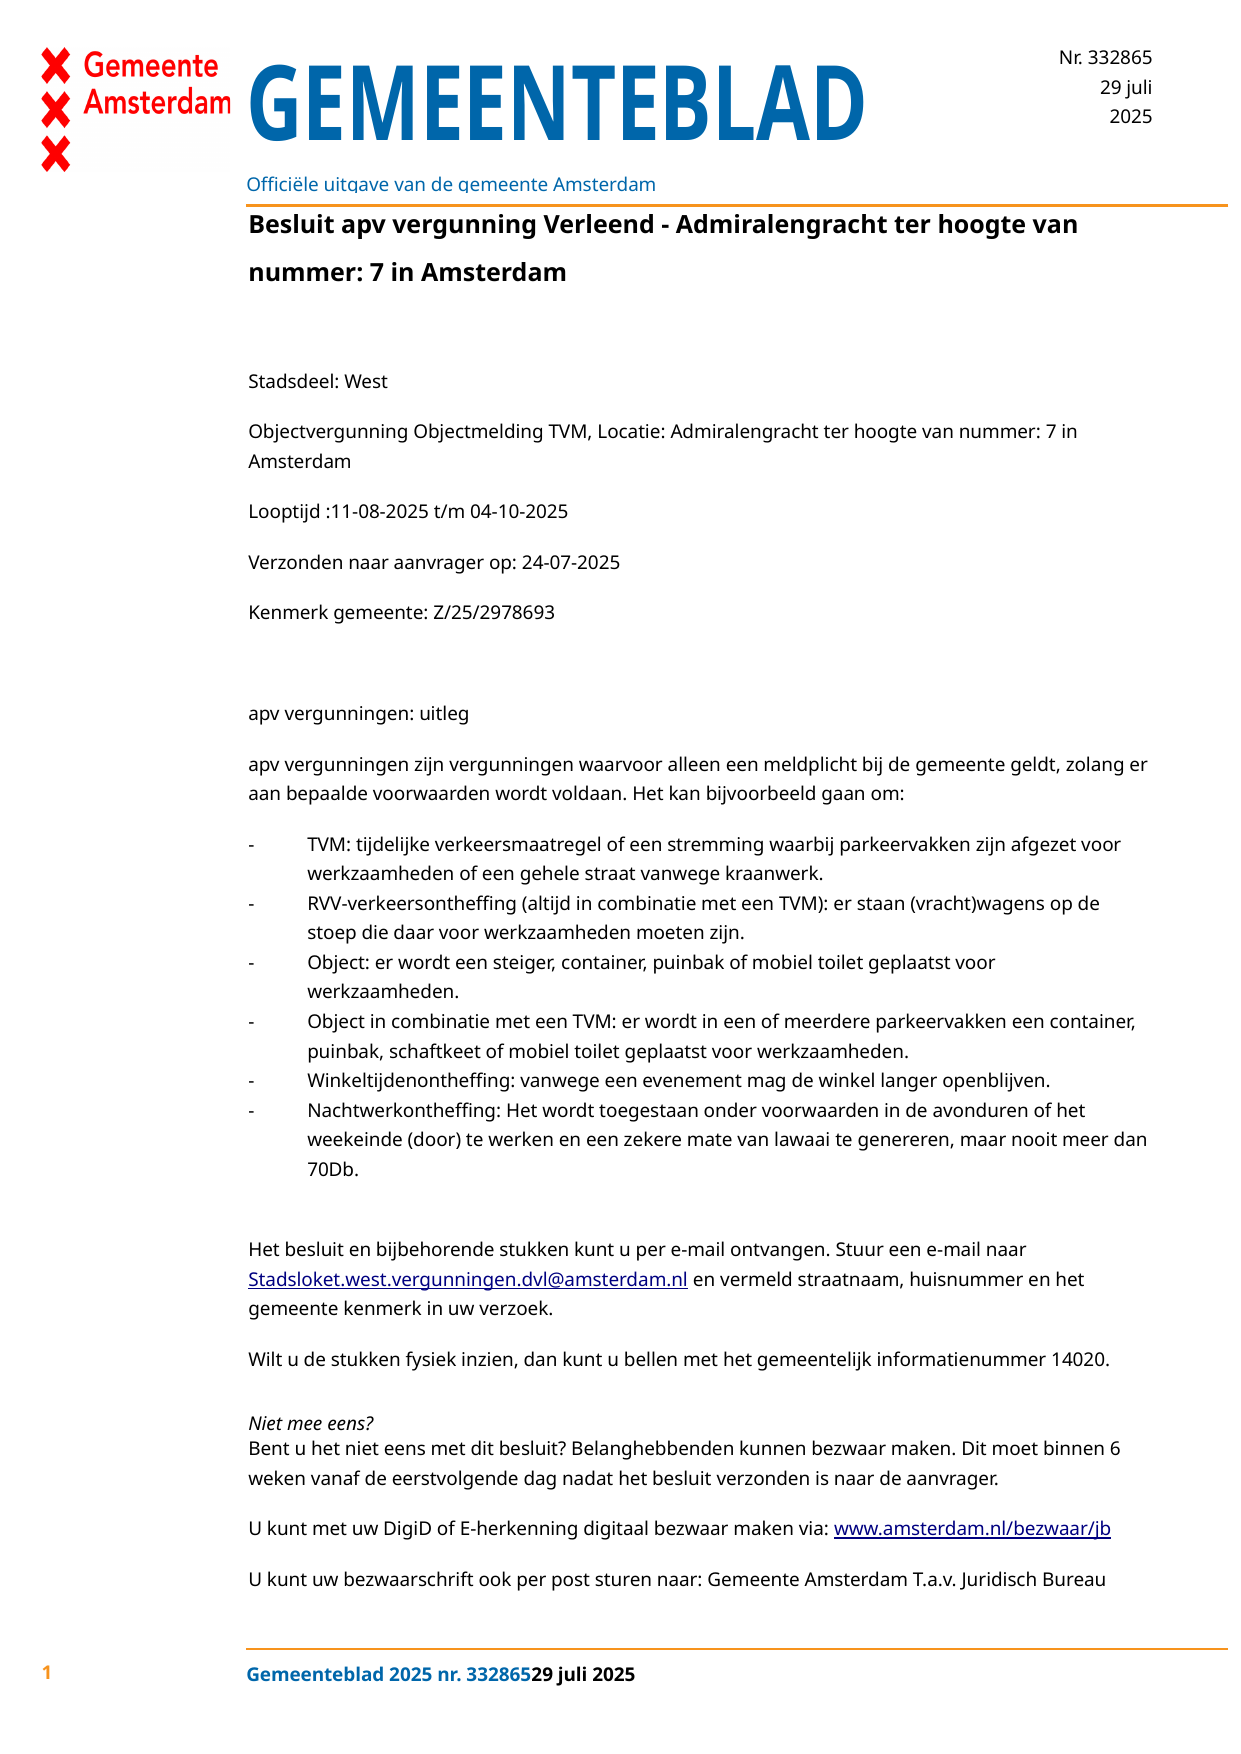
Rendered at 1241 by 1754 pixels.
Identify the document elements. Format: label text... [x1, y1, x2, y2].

text apv vergunningen: uitleg [248, 700, 1152, 726]
list Object in combinatie met een TVM: er wordt in een of meerdere parkeervakken een container, puinbak, schaftkeet of mobiel toilet geplaatst voor werkzaamheden. [248, 1008, 1152, 1064]
text Looptijd :11-08-2025 t/m 04-10-2025 [248, 499, 1152, 524]
text Verzonden naar aanvrager op: 24-07-2025 [248, 549, 1152, 575]
text Het besluit en bijbehorende stukken kunt u per e-mail ontvangen. Stuur een e-mail naar Stadsloket.west.vergunningen.dvl@amsterdam.nl en vermeld straatnaam, huisnummer en het gemeente kenmerk in uw verzoek. [248, 1236, 1152, 1321]
text Kenmerk gemeente: Z/25/2978693 [248, 599, 1152, 625]
list TVM: tijdelijke verkeersmaatregel of een stremming waarbij parkeervakken zijn afgezet voor werkzaamheden of een gehele straat vanwege kraanwerk. [248, 831, 1152, 886]
picture [41, 47, 231, 172]
text Niet mee eens? [248, 1410, 1152, 1436]
text Bent u het niet eens met dit besluit? Belanghebbenden kunnen bezwaar maken. Dit moet binnen 6 weken vanaf de eerstvolgende dag nadat het besluit verzonden is naar de aanvrager. [248, 1436, 1152, 1491]
list RVV-verkeersontheffing (altijd in combinatie met een TVM): er staan (vracht)wagens op de stoep die daar voor werkzaamheden moeten zijn. [248, 890, 1152, 945]
text Besluit apv vergunning Verleend - Admiralengracht ter hoogte van nummer: 7 in Amsterdam [248, 207, 1152, 288]
list Object: er wordt een steiger, container, puinbak of mobiel toilet geplaatst voor werkzaamheden. [248, 949, 1152, 1004]
text Objectvergunning Objectmelding TVM, Locatie: Admiralengracht ter hoogte van nummer: 7 in Amsterdam [248, 419, 1152, 474]
list Nachtwerkontheffing: Het wordt toegestaan onder voorwaarden in de avonduren of het weekeinde (door) te werken en een zekere mate van lawaai te genereren, maar nooit meer dan 70Db. [248, 1097, 1152, 1182]
text U kunt met uw DigiD of E-herkenning digitaal bezwaar maken via: www.amsterdam.nl/bezwaar/jb [248, 1516, 1152, 1541]
list Winkeltijdenontheffing: vanwege een evenement mag de winkel langer openblijven. [248, 1067, 1152, 1093]
text Wilt u de stukken fysiek inzien, dan kunt u bellen met het gemeentelijk informatienummer 14020. [248, 1346, 1152, 1372]
text apv vergunningen zijn vergunningen waarvoor alleen een meldplicht bij de gemeente geldt, zolang er aan bepaalde voorwaarden wordt voldaan. Het kan bijvoorbeeld gaan om: [248, 751, 1152, 806]
text Stadsdeel: West [248, 368, 1152, 394]
text U kunt uw bezwaarschrift ook per post sturen naar: Gemeente Amsterdam T.a.v. Juridisch Bureau [248, 1566, 1152, 1592]
